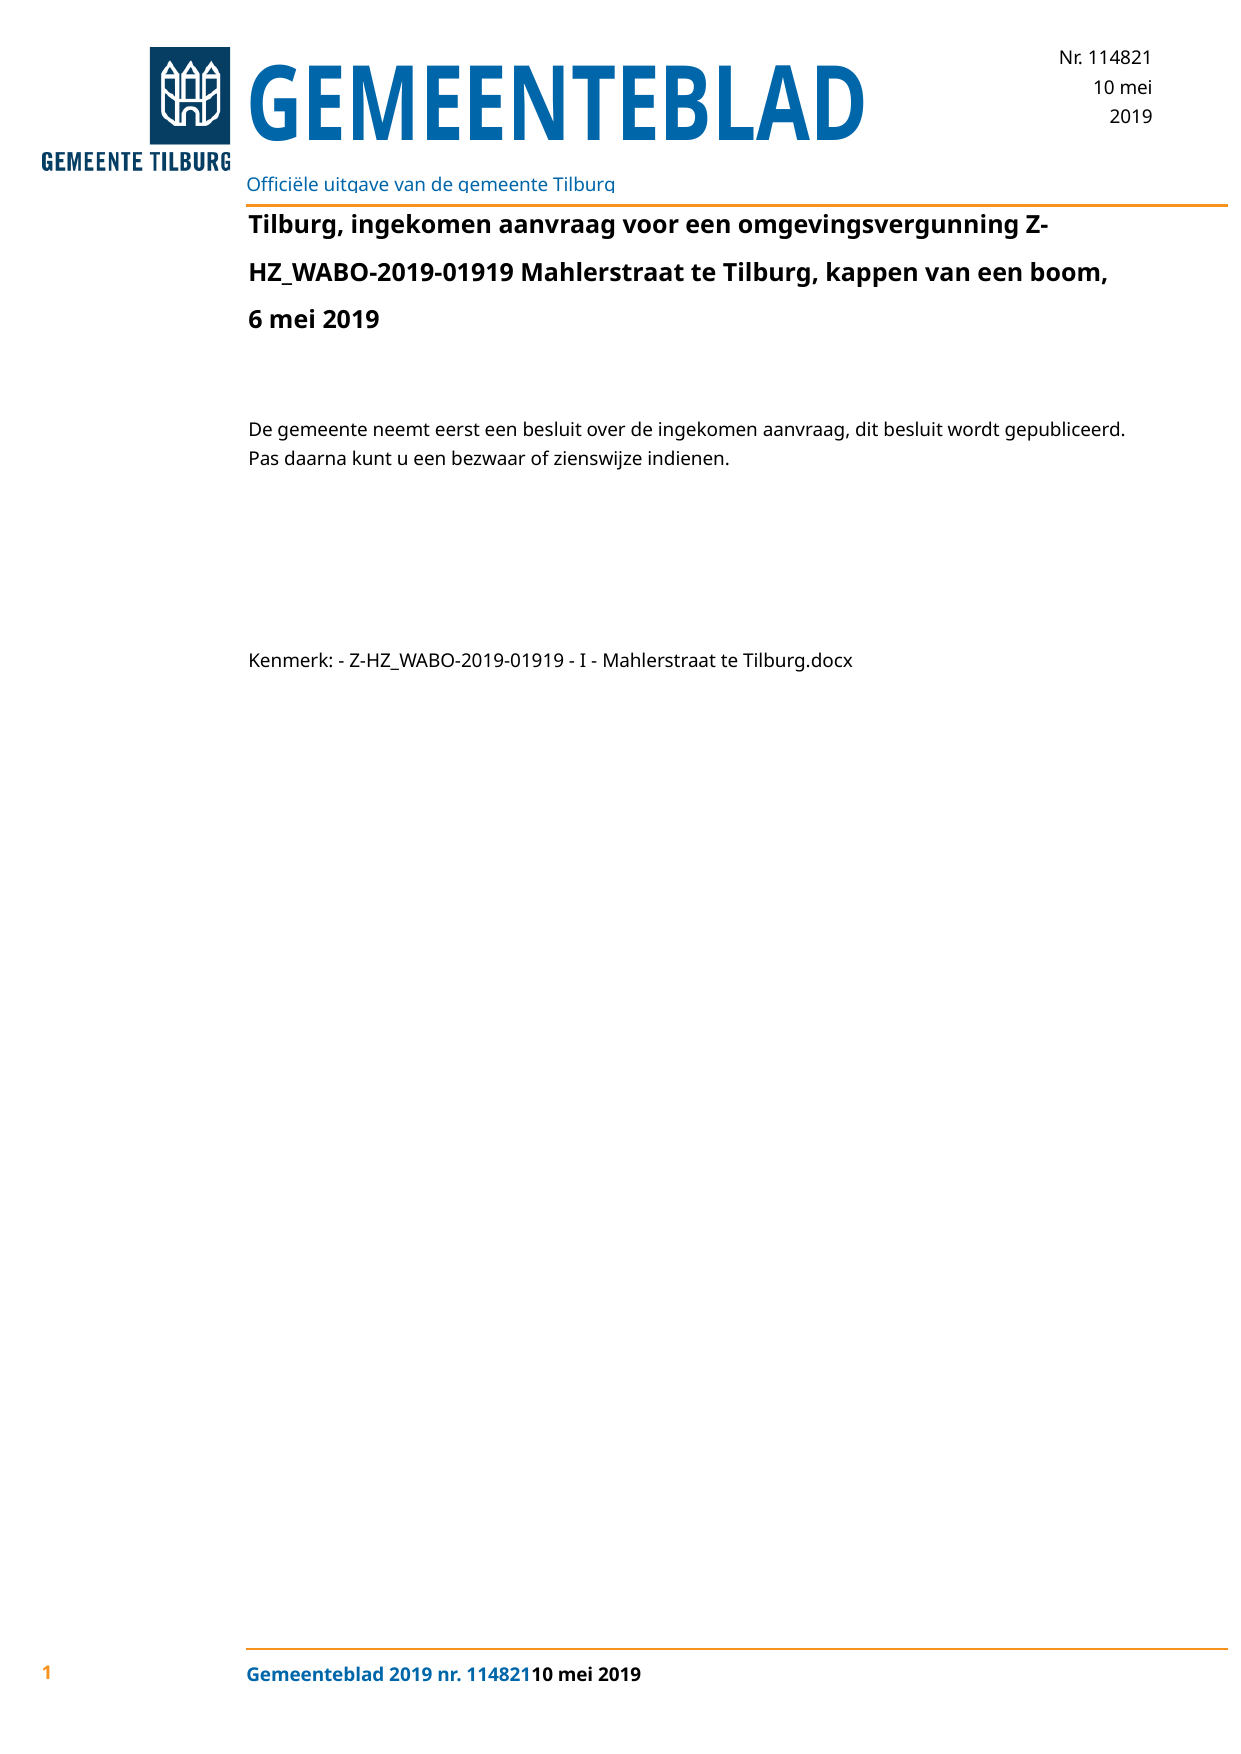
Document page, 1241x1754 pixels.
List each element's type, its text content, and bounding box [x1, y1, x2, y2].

text Kenmerk: - Z-HZ_WABO-2019-01919 - I - Mahlerstraat te Tilburg.docx [248, 647, 1152, 673]
text De gemeente neemt eerst een besluit over de ingekomen aanvraag, dit besluit wordt gepubliceerd. Pas daarna kunt u een bezwaar of zienswijze indienen. [248, 416, 1152, 471]
text Tilburg, ingekomen aanvraag voor een omgevingsvergunning Z-HZ_WABO-2019-01919 Mahlerstraat te Tilburg, kappen van een boom, 6 mei 2019 [248, 207, 1152, 336]
picture [41, 47, 231, 172]
